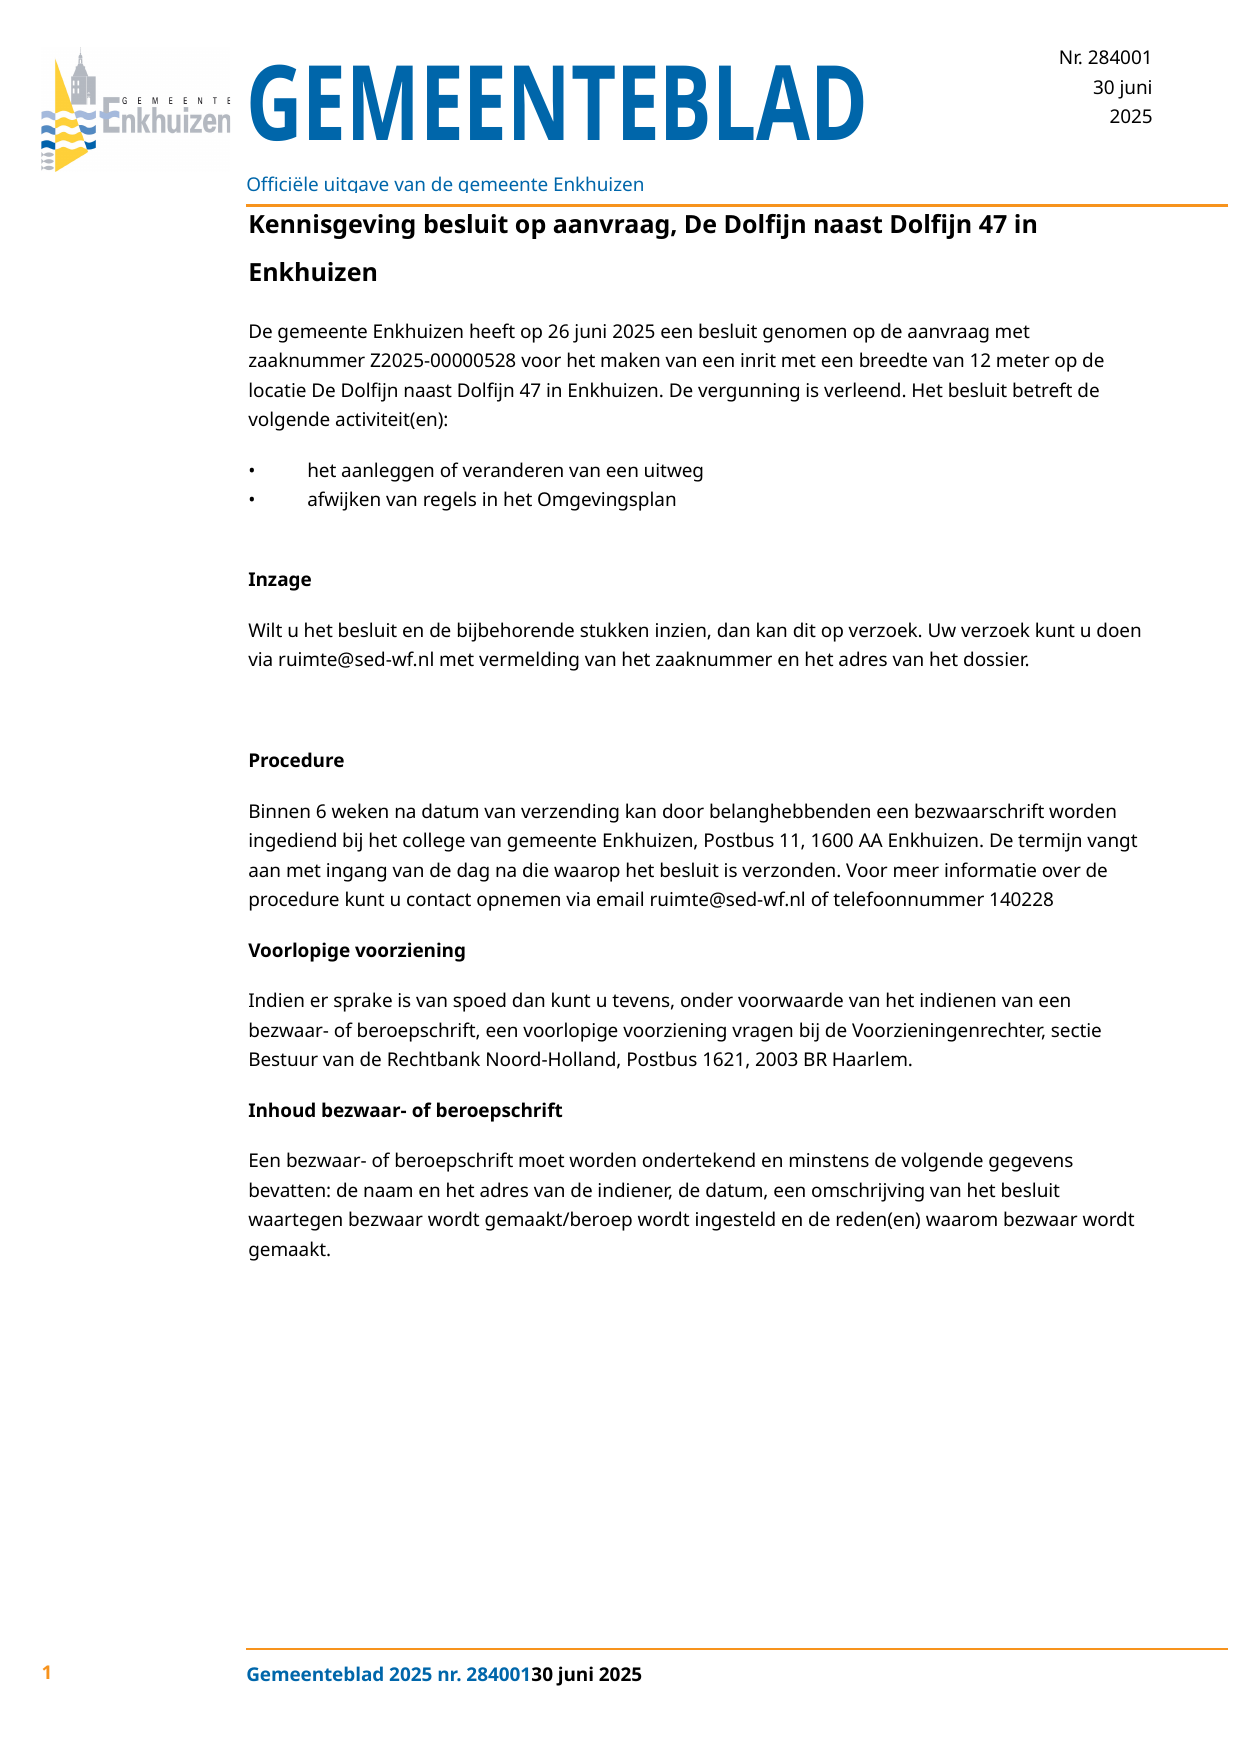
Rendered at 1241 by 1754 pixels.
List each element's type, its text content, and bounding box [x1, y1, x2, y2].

text Binnen 6 weken na datum van verzending kan door belanghebbenden een bezwaarschrift worden ingediend bij het college van gemeente Enkhuizen, Postbus 11, 1600 AA Enkhuizen. De termijn vangt aan met ingang van de dag na die waarop het besluit is verzonden. Voor meer informatie over de procedure kunt u contact opnemen via email ruimte@sed-wf.nl of telefoonnummer 140228 [248, 798, 1152, 912]
text Indien er sprake is van spoed dan kunt u tevens, onder voorwaarde van het indienen van een bezwaar- of beroepschrift, een voorlopige voorziening vragen bij de Voorzieningenrechter, sectie Bestuur van de Rechtbank Noord-Holland, Postbus 1621, 2003 BR Haarlem. [248, 987, 1152, 1072]
picture [41, 47, 231, 172]
list afwijken van regels in het Omgevingsplan [248, 487, 1152, 512]
text Voorlopige voorziening [248, 937, 1152, 963]
text Kennisgeving besluit op aanvraag, De Dolfijn naast Dolfijn 47 in Enkhuizen [248, 207, 1152, 288]
text Inzage [248, 567, 1152, 592]
text Procedure [248, 747, 1152, 773]
text De gemeente Enkhuizen heeft op 26 juni 2025 een besluit genomen op de aanvraag met zaaknummer Z2025-00000528 voor het maken van een inrit met een breedte van 12 meter op de locatie De Dolfijn naast Dolfijn 47 in Enkhuizen. De vergunning is verleend. Het besluit betreft de volgende activiteit(en): [248, 318, 1152, 432]
text Wilt u het besluit en de bijbehorende stukken inzien, dan kan dit op verzoek. Uw verzoek kunt u doen via ruimte@sed-wf.nl met vermelding van het zaaknummer en het adres van het dossier. [248, 617, 1152, 672]
text Inhoud bezwaar- of beroepschrift [248, 1097, 1152, 1123]
list het aanleggen of veranderen van een uitweg [248, 457, 1152, 483]
text Een bezwaar- of beroepschrift moet worden ondertekend en minstens de volgende gegevens bevatten: de naam en het adres van de indiener, de datum, een omschrijving van het besluit waartegen bezwaar wordt gemaakt/beroep wordt ingesteld en de reden(en) waarom bezwaar wordt gemaakt. [248, 1147, 1152, 1262]
